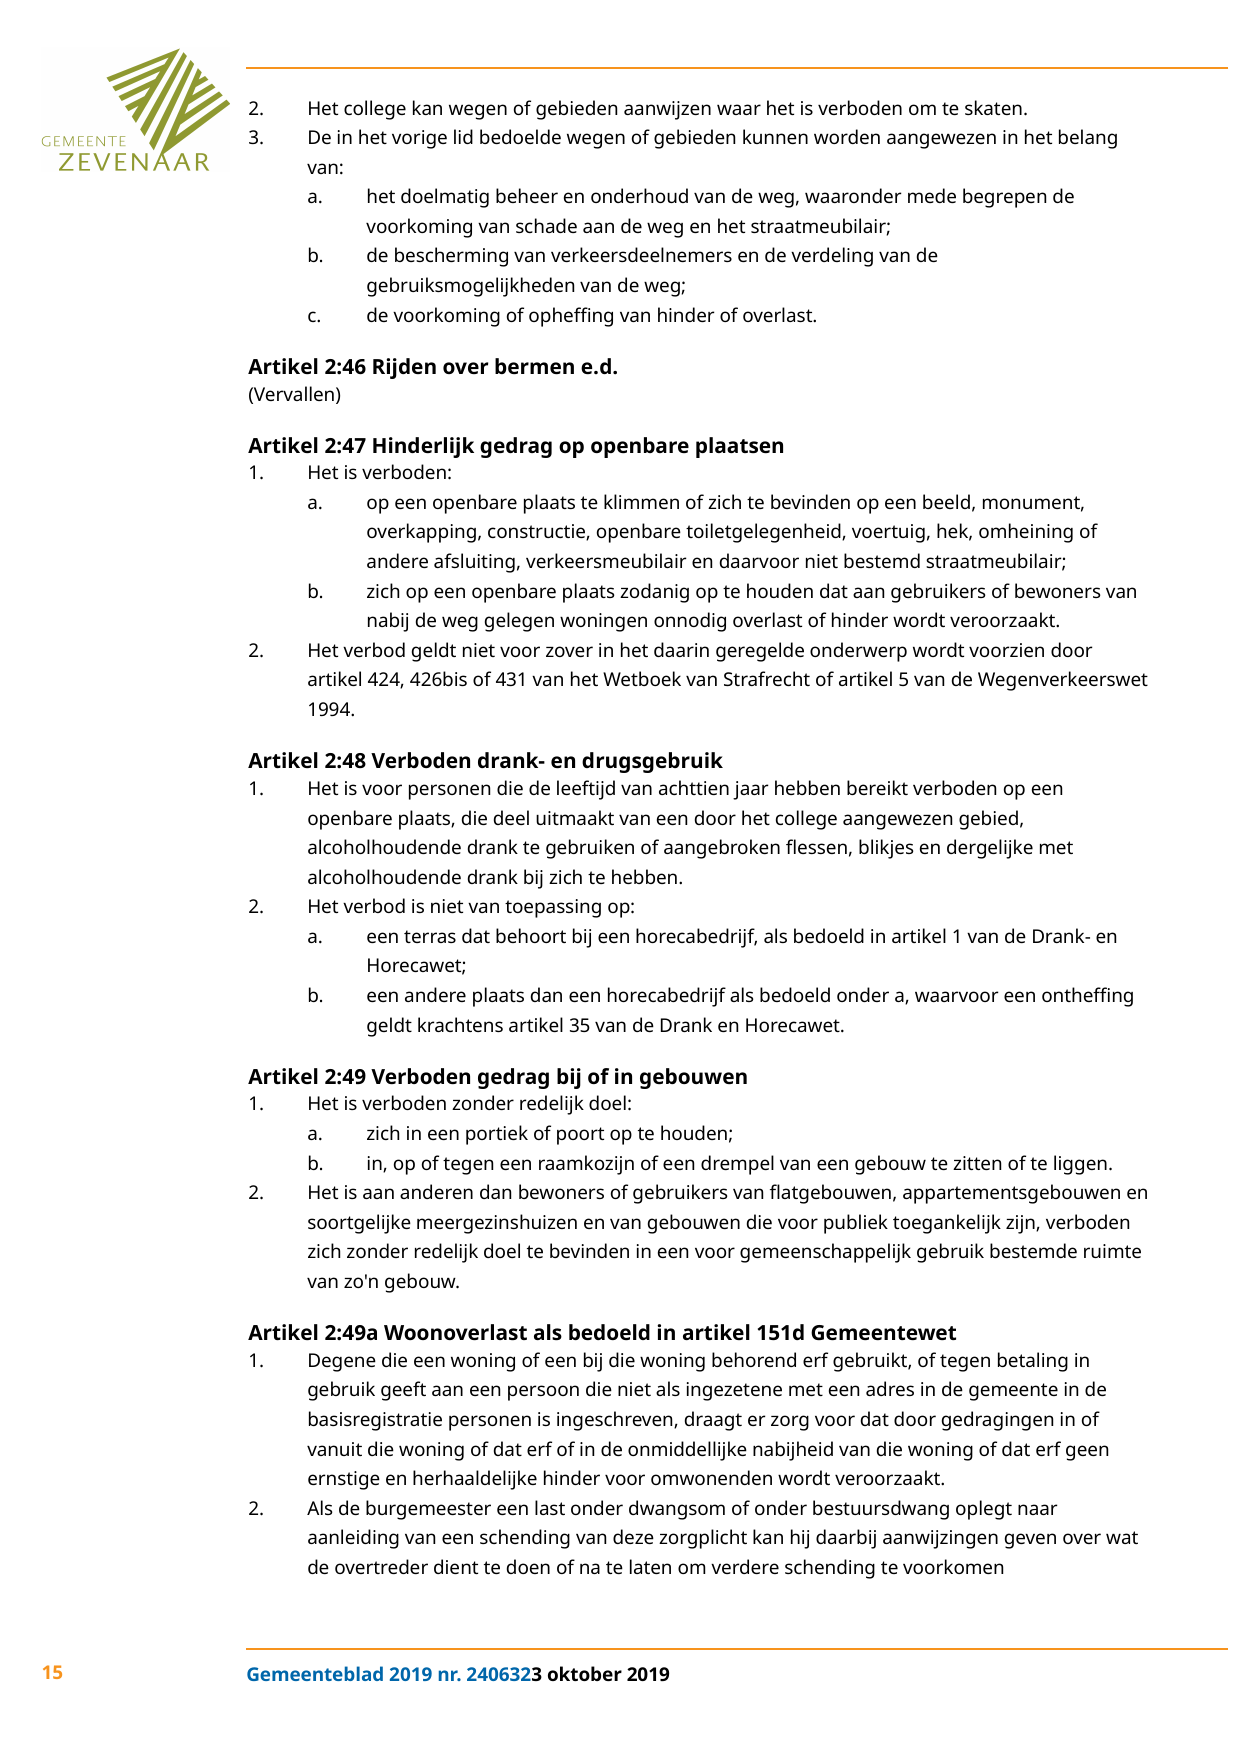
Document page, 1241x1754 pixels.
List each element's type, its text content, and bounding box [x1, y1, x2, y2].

list het doelmatig beheer en onderhoud van de weg, waaronder mede begrepen de voorkoming van schade aan de weg en het straatmeubilair; [307, 183, 1152, 239]
list een andere plaats dan een horecabedrijf als bedoeld onder a, waarvoor een ontheffing geldt krachtens artikel 35 van de Drank en Horecawet. [307, 982, 1152, 1037]
list Als de burgemeester een last onder dwangsom of onder bestuursdwang oplegt naar aanleiding van een schending van deze zorgplicht kan hij daarbij aanwijzingen geven over wat de overtreder dient te doen of na te laten om verdere schending te voorkomen [248, 1495, 1152, 1580]
list De in het vorige lid bedoelde wegen of gebieden kunnen worden aangewezen in het belang van: [248, 124, 1152, 180]
list Het is verboden: [248, 459, 1152, 485]
list een terras dat behoort bij een horecabedrijf, als bedoeld in artikel 1 van de Drank- en Horecawet; [307, 923, 1152, 978]
list Het verbod is niet van toepassing op: [248, 893, 1152, 919]
list zich op een openbare plaats zodanig op te houden dat aan gebruikers of bewoners van nabij de weg gelegen woningen onnodig overlast of hinder wordt veroorzaakt. [307, 578, 1152, 633]
list op een openbare plaats te klimmen of zich te bevinden op een beeld, monument, overkapping, constructie, openbare toiletgelegenheid, voertuig, hek, omheining of andere afsluiting, verkeersmeubilair en daarvoor niet bestemd straatmeubilair; [307, 489, 1152, 574]
list Het is verboden zonder redelijk doel: [248, 1091, 1152, 1116]
list Het is voor personen die de leeftijd van achttien jaar hebben bereikt verboden op een openbare plaats, die deel uitmaakt van een door het college aangewezen gebied, alcoholhoudende drank te gebruiken of aangebroken flessen, blikjes en dergelijke met alcoholhoudende drank bij zich te hebben. [248, 775, 1152, 889]
text Artikel 2:49 Verboden gedrag bij of in gebouwen [248, 1062, 1152, 1091]
text (Vervallen) [248, 381, 1152, 406]
list Degene die een woning of een bij die woning behorend erf gebruikt, of tegen betaling in gebruik geeft aan een persoon die niet als ingezetene met een adres in de gemeente in de basisregistratie personen is ingeschreven, draagt er zorg voor dat door gedragingen in of vanuit die woning of dat erf of in de onmiddellijke nabijheid van die woning of dat erf geen ernstige en herhaaldelijke hinder voor omwonenden wordt veroorzaakt. [248, 1347, 1152, 1491]
list de bescherming van verkeersdeelnemers en de verdeling van de gebruiksmogelijkheden van de weg; [307, 243, 1152, 298]
list in, op of tegen een raamkozijn of een drempel van een gebouw te zitten of te liggen. [307, 1150, 1152, 1176]
list zich in een portiek of poort op te houden; [307, 1120, 1152, 1146]
text Artikel 2:49a Woonoverlast als bedoeld in artikel 151d Gemeentewet [248, 1318, 1152, 1347]
list Het college kan wegen of gebieden aanwijzen waar het is verboden om te skaten. [248, 95, 1152, 121]
list Het is aan anderen dan bewoners of gebruikers van flatgebouwen, appartementsgebouwen en soortgelijke meergezinshuizen en van gebouwen die voor publiek toegankelijk zijn, verboden zich zonder redelijk doel te bevinden in een voor gemeenschappelijk gebruik bestemde ruimte van zo'n gebouw. [248, 1179, 1152, 1294]
text Artikel 2:47 Hinderlijk gedrag op openbare plaatsen [248, 431, 1152, 459]
list de voorkoming of opheffing van hinder of overlast. [307, 302, 1152, 328]
picture [41, 47, 231, 172]
text Artikel 2:46 Rijden over bermen e.d. [248, 352, 1152, 381]
list Het verbod geldt niet voor zover in het daarin geregelde onderwerp wordt voorzien door artikel 424, 426bis of 431 van het Wetboek van Strafrecht of artikel 5 van de Wegenverkeerswet 1994. [248, 637, 1152, 722]
text Artikel 2:48 Verboden drank- en drugsgebruik [248, 747, 1152, 775]
